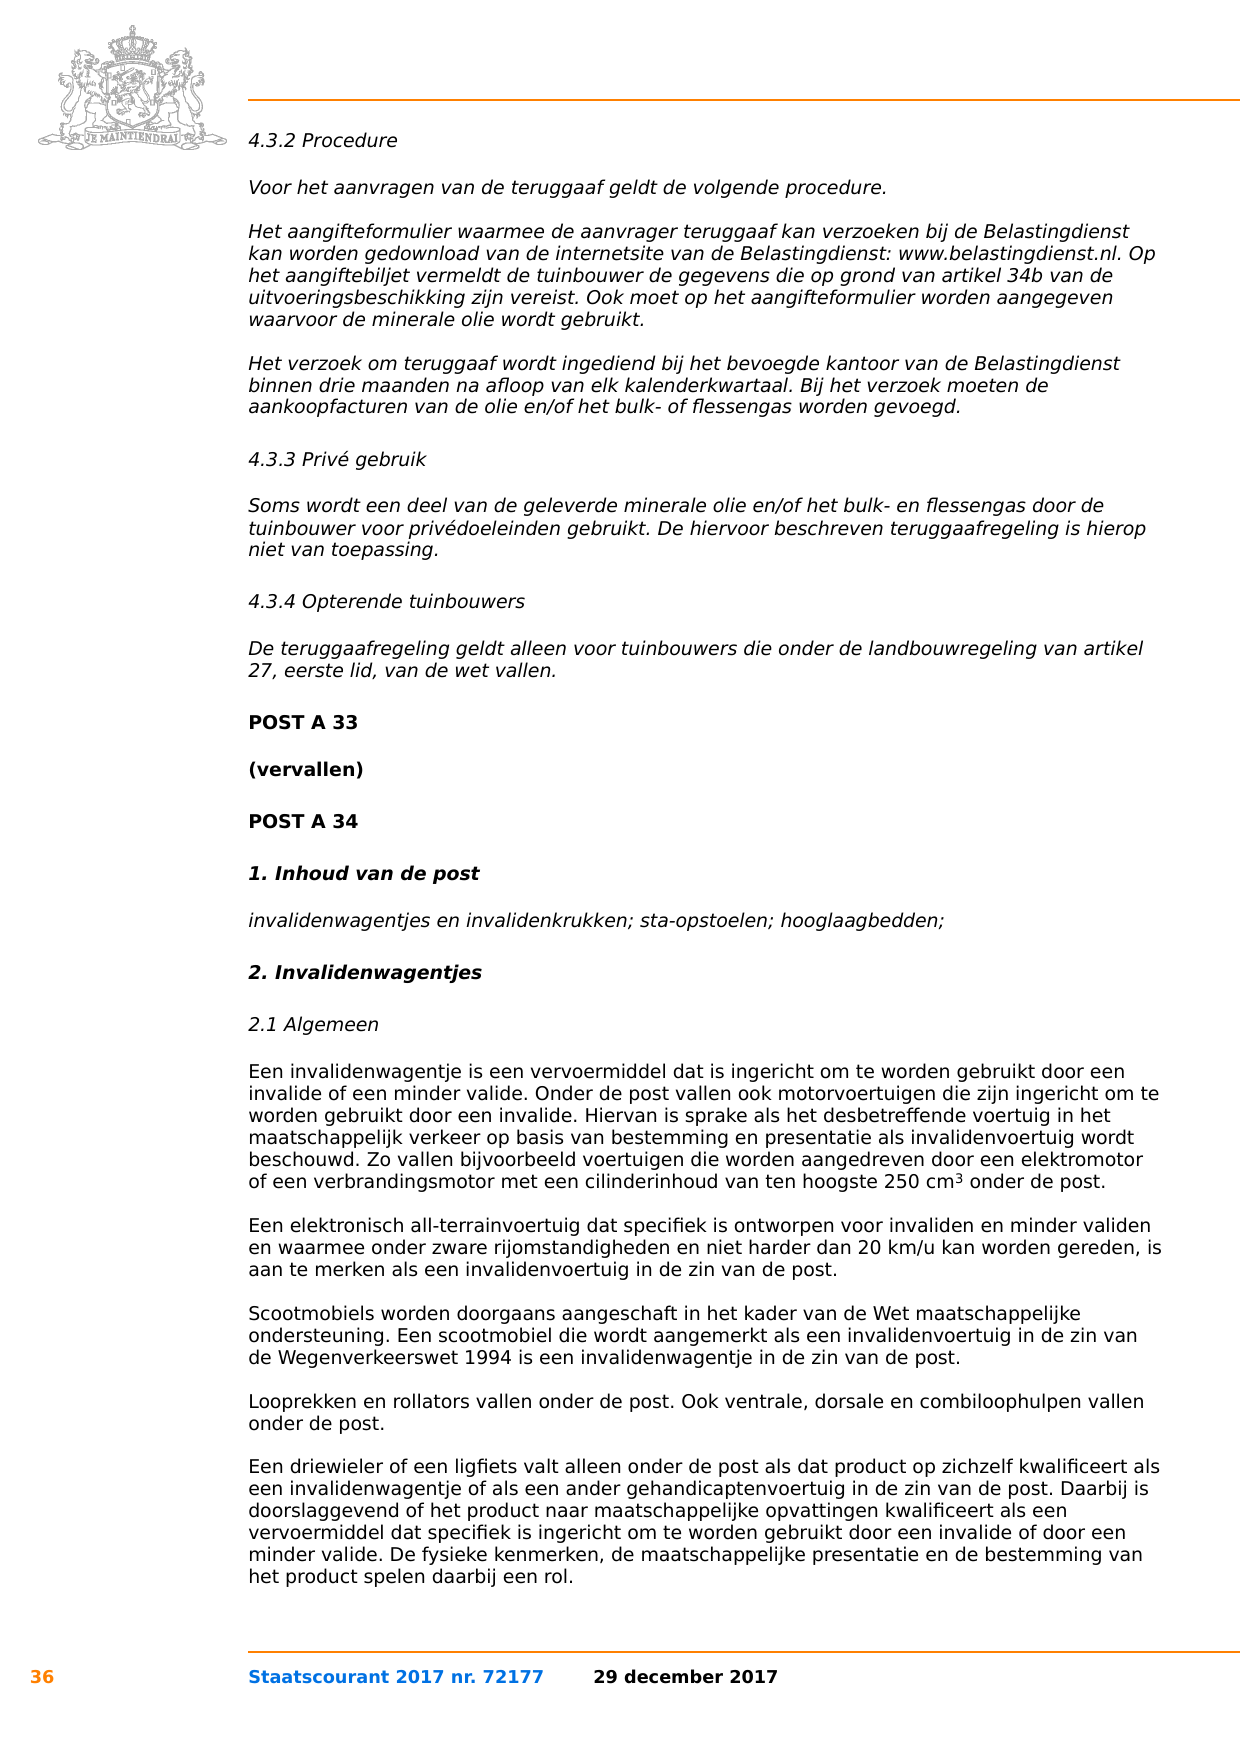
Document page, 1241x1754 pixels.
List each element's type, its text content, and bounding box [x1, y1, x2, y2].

text Het aangifteformulier waarmee de aanvrager teruggaaf kan verzoeken bij de Belastingdienst kan worden gedownload van de internetsite van de Belastingdienst: www.belastingdienst.nl. Op het aangiftebiljet vermeldt de tuinbouwer de gegevens die op grond van artikel 34b van de uitvoeringsbeschikking zijn vereist. Ook moet op het aangifteformulier worden aangegeven waarvoor de minerale olie wordt gebruikt. [248, 221, 1163, 331]
text Voor het aanvragen van de teruggaaf geldt de volgende procedure. [248, 177, 1163, 199]
text Looprekken en rollators vallen onder de post. Ook ventrale, dorsale en combiloophulpen vallen onder de post. [248, 1391, 1163, 1434]
picture [38, 25, 227, 150]
text Een elektronisch all-terrainvoertuig dat specifiek is ontworpen voor invaliden en minder validen en waarmee onder zware rijomstandigheden en niet harder dan 20 km/u kan worden gereden, is aan te merken als een invalidenvoertuig in de zin van de post. [248, 1215, 1163, 1281]
subtitle 2. Invalidenwagentjes [248, 962, 1163, 984]
text Een driewieler of een ligfiets valt alleen onder de post als dat product op zichzelf kwalificeert als een invalidenwagentje of als een ander gehandicaptenvoertuig in de zin van de post. Daarbij is doorslaggevend of het product naar maatschappelijke opvattingen kwalificeert als een vervoermiddel dat specifiek is ingericht om te worden gebruikt door een invalide of door een minder valide. De fysieke kenmerken, de maatschappelijke presentatie en de bestemming van het product spelen daarbij een rol. [248, 1456, 1163, 1588]
subtitle 1. Inhoud van de post [248, 863, 1163, 885]
subtitle POST A 34 [248, 811, 1163, 833]
text (vervallen) [248, 759, 1163, 781]
text Soms wordt een deel van de geleverde minerale olie en/of het bulk- en flessengas door de tuinbouwer voor privédoeleinden gebruikt. De hiervoor beschreven teruggaafregeling is hierop niet van toepassing. [248, 495, 1163, 561]
subtitle 4.3.4 Opterende tuinbouwers [248, 591, 1163, 613]
subtitle 4.3.3 Privé gebruik [248, 448, 1163, 470]
text invalidenwagentjes en invalidenkrukken; sta-opstoelen; hooglaagbedden; [248, 910, 1163, 932]
text De teruggaafregeling geldt alleen voor tuinbouwers die onder de landbouwregeling van artikel 27, eerste lid, van de wet vallen. [248, 638, 1163, 682]
text Een invalidenwagentje is een vervoermiddel dat is ingericht om te worden gebruikt door een invalide of een minder valide. Onder de post vallen ook motorvoertuigen die zijn ingericht om te worden gebruikt door een invalide. Hiervan is sprake als het desbetreffende voertuig in het maatschappelijk verkeer op basis van bestemming en presentatie als invalidenvoertuig wordt beschouwd. Zo vallen bijvoorbeeld voertuigen die worden aangedreven door een elektromotor of een verbrandingsmotor met een cilinderinhoud van ten hoogste 250 cm3 onder de post. [248, 1061, 1163, 1193]
text Het verzoek om teruggaaf wordt ingediend bij het bevoegde kantoor van de Belastingdienst binnen drie maanden na afloop van elk kalenderkwartaal. Bij het verzoek moeten de aankoopfacturen van de olie en/of het bulk- of flessengas worden gevoegd. [248, 352, 1163, 418]
subtitle POST A 33 [248, 712, 1163, 734]
subtitle 4.3.2 Procedure [248, 130, 1163, 152]
text Scootmobiels worden doorgaans aangeschaft in het kader van de Wet maatschappelijke ondersteuning. Een scootmobiel die wordt aangemerkt als een invalidenvoertuig in de zin van de Wegenverkeerswet 1994 is een invalidenwagentje in de zin van de post. [248, 1303, 1163, 1369]
subtitle 2.1 Algemeen [248, 1014, 1163, 1036]
